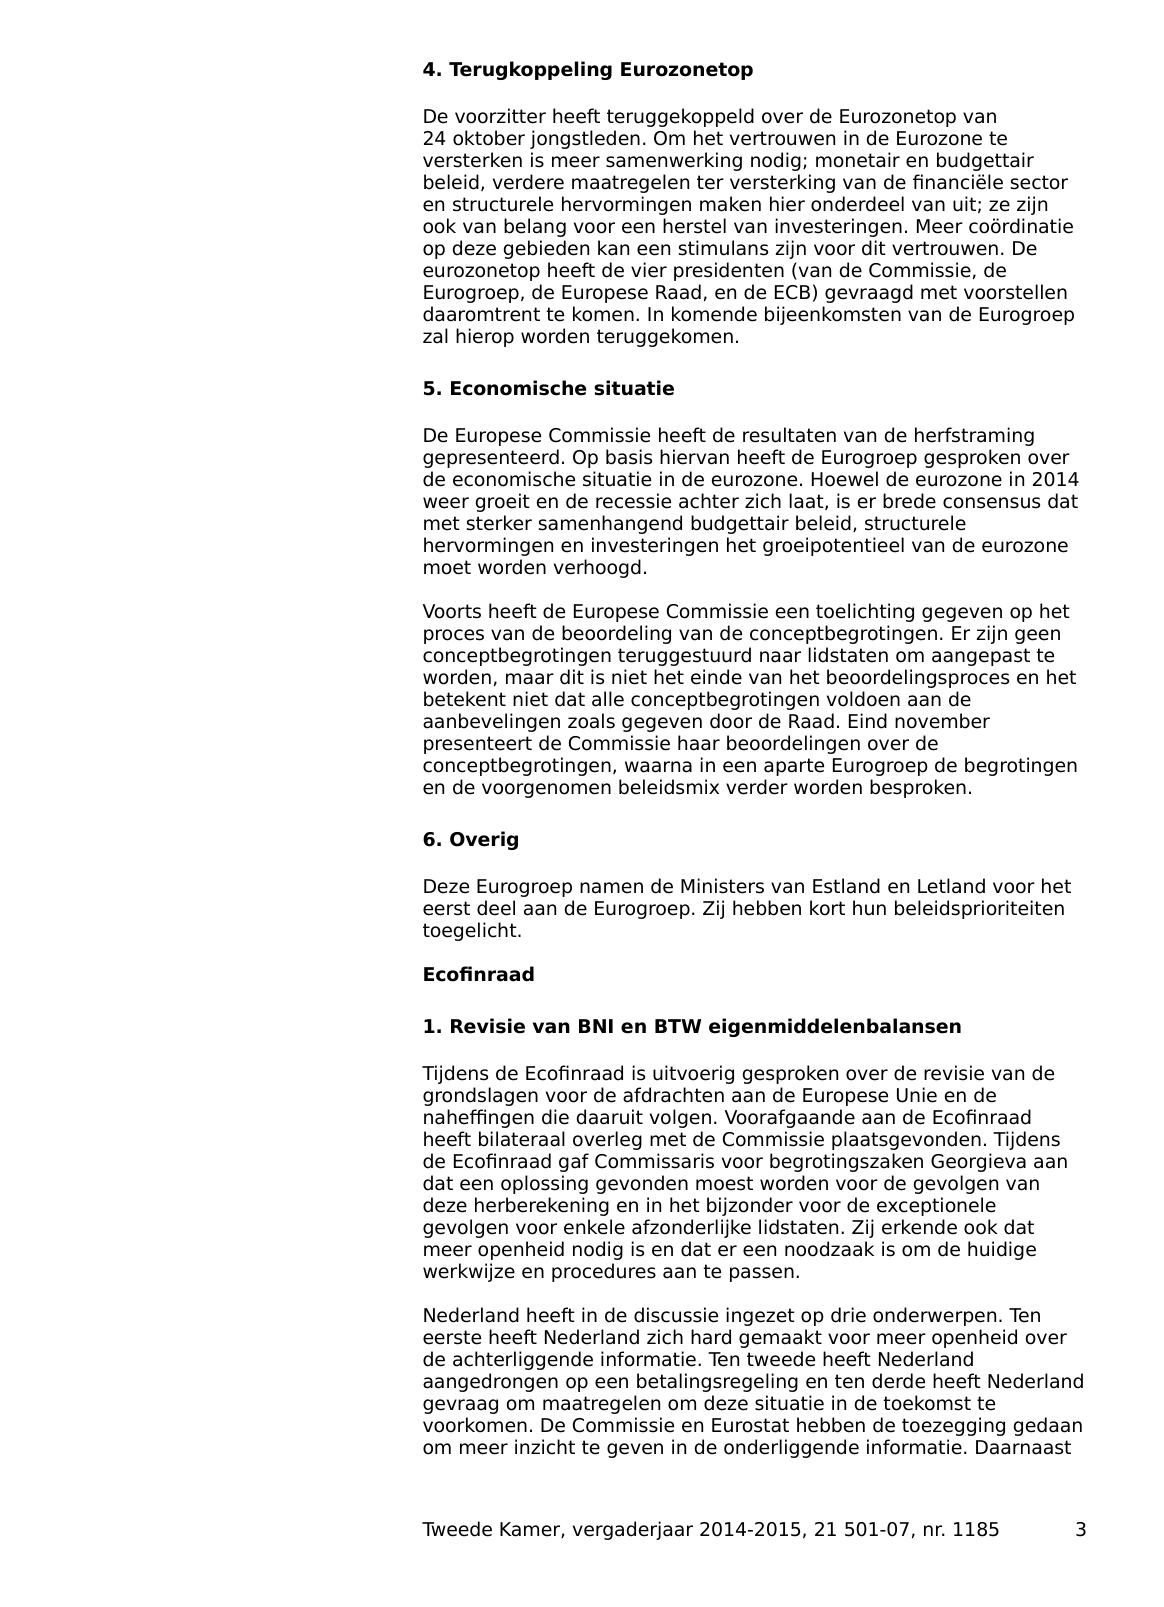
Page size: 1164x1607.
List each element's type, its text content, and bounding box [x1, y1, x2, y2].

text Nederland heeft in de discussie ingezet op drie onderwerpen. Ten eerste heeft Nederland zich hard gemaakt voor meer openheid over de achterliggende informatie. Ten tweede heeft Nederland aangedrongen op een betalingsregeling en ten derde heeft Nederland gevraag om maatregelen om deze situatie in de toekomst te voorkomen. De Commissie en Eurostat hebben de toezegging gedaan om meer inzicht te geven in de onderliggende informatie. Daarnaast [422, 1305, 1087, 1458]
text De voorzitter heeft teruggekoppeld over de Eurozonetop van 24 oktober jongstleden. Om het vertrouwen in de Eurozone te versterken is meer samenwerking nodig; monetair en budgettair beleid, verdere maatregelen ter versterking van de financiële sector en structurele hervormingen maken hier onderdeel van uit; ze zijn ook van belang voor een herstel van investeringen. Meer coördinatie op deze gebieden kan een stimulans zijn voor dit vertrouwen. De eurozonetop heeft de vier presidenten (van de Commissie, de Eurogroep, de Europese Raad, en de ECB) gevraagd met voorstellen daaromtrent te komen. In komende bijeenkomsten van de Eurogroep zal hierop worden teruggekomen. [422, 106, 1087, 348]
subtitle Ecofinraad [422, 964, 1087, 986]
text Voorts heeft de Europese Commissie een toelichting gegeven op het proces van de beoordeling van de conceptbegrotingen. Er zijn geen conceptbegrotingen teruggestuurd naar lidstaten om aangepast te worden, maar dit is niet het einde van het beoordelingsproces en het betekent niet dat alle conceptbegrotingen voldoen aan de aanbevelingen zoals gegeven door de Raad. Eind november presenteert de Commissie haar beoordelingen over de conceptbegrotingen, waarna in een aparte Eurogroep de begrotingen en de voorgenomen beleidsmix verder worden besproken. [422, 601, 1087, 799]
subtitle 5. Economische situatie [422, 378, 1087, 400]
text Tijdens de Ecofinraad is uitvoerig gesproken over de revisie van de grondslagen voor de afdrachten aan de Europese Unie en de naheffingen die daaruit volgen. Voorafgaande aan de Ecofinraad heeft bilateraal overleg met de Commissie plaatsgevonden. Tijdens de Ecofinraad gaf Commissaris voor begrotingszaken Georgieva aan dat een oplossing gevonden moest worden voor de gevolgen van deze herberekening en in het bijzonder voor de exceptionele gevolgen voor enkele afzonderlijke lidstaten. Zij erkende ook dat meer openheid nodig is en dat er een noodzaak is om de huidige werkwijze en procedures aan te passen. [422, 1063, 1087, 1282]
subtitle 1. Revisie van BNI en BTW eigenmiddelenbalansen [422, 1016, 1087, 1038]
text Deze Eurogroep namen de Ministers van Estland en Letland voor het eerst deel aan de Eurogroep. Zij hebben kort hun beleidsprioriteiten toegelicht. [422, 876, 1087, 942]
text De Europese Commissie heeft de resultaten van de herfstraming gepresenteerd. Op basis hiervan heeft de Eurogroep gesproken over de economische situatie in de eurozone. Hoewel de eurozone in 2014 weer groeit en de recessie achter zich laat, is er brede consensus dat met sterker samenhangend budgettair beleid, structurele hervormingen en investeringen het groeipotentieel van de eurozone moet worden verhoogd. [422, 425, 1087, 579]
subtitle 4. Terugkoppeling Eurozonetop [422, 59, 1087, 81]
subtitle 6. Overig [422, 829, 1087, 851]
